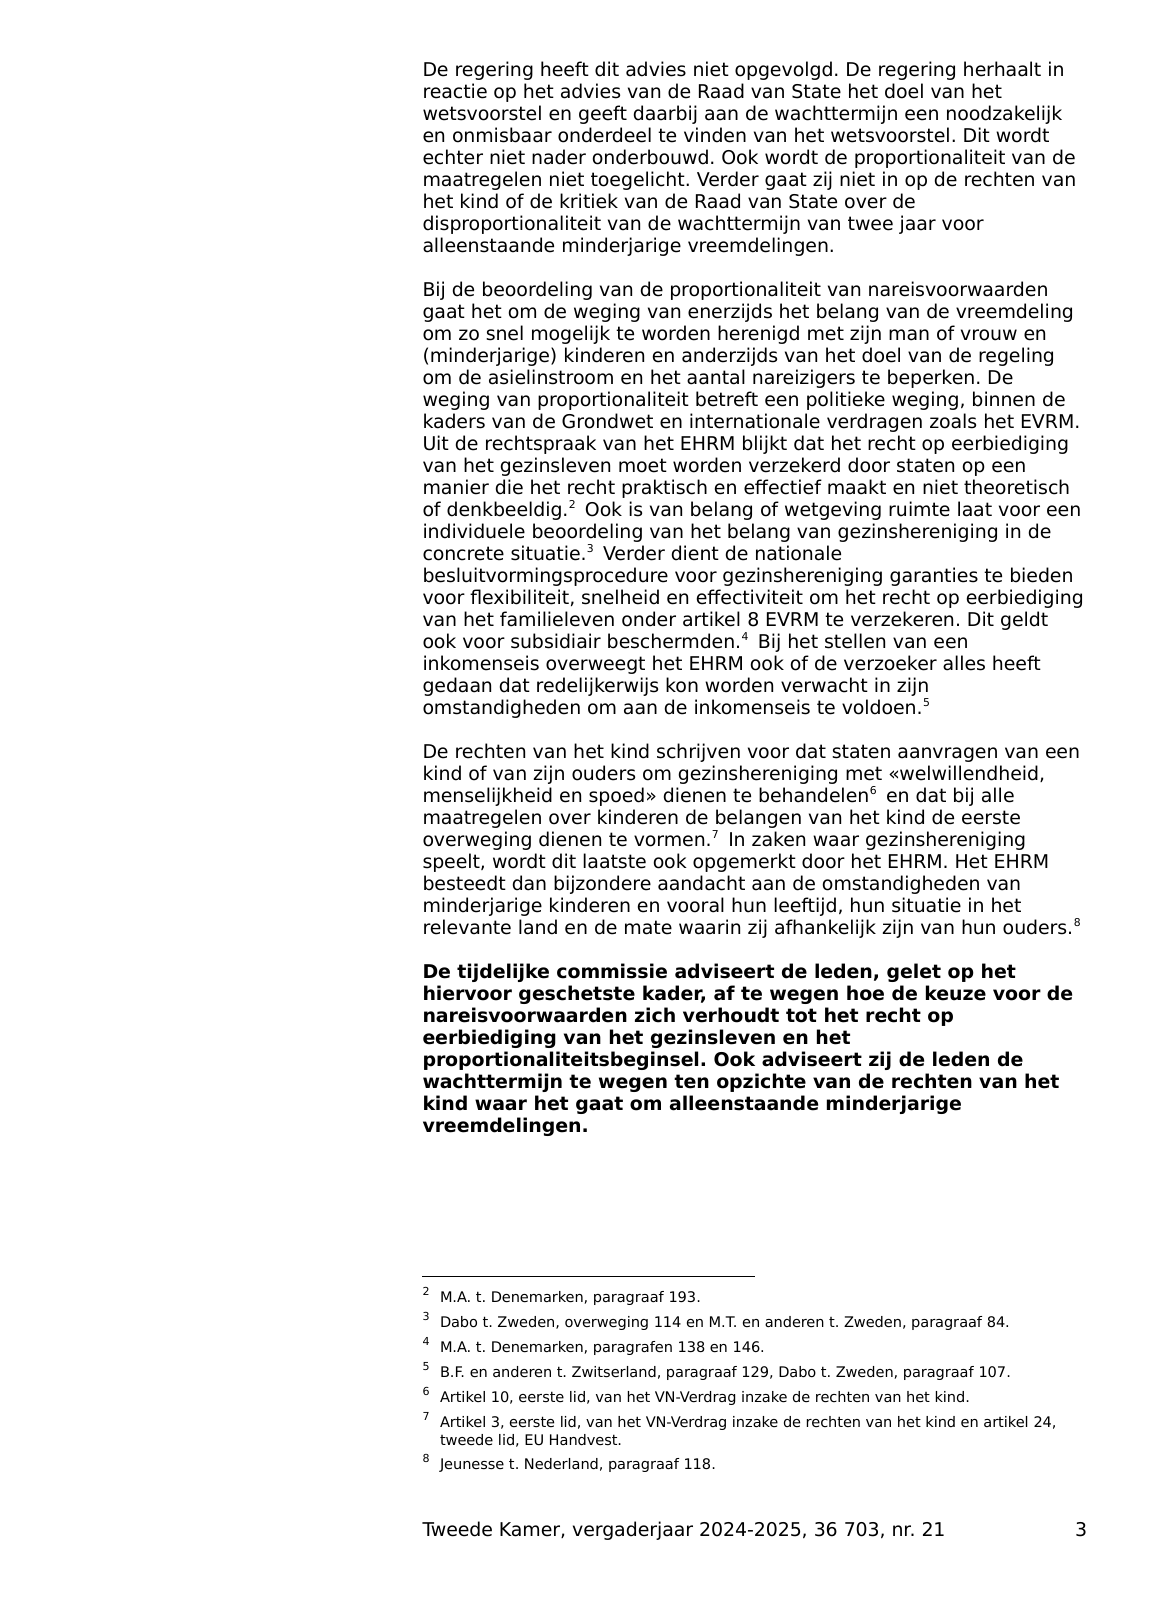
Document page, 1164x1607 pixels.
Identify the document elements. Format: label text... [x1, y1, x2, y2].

text De regering heeft dit advies niet opgevolgd. De regering herhaalt in reactie op het advies van de Raad van State het doel van het wetsvoorstel en geeft daarbij aan de wachttermijn een noodzakelijk en onmisbaar onderdeel te vinden van het wetsvoorstel. Dit wordt echter niet nader onderbouwd. Ook wordt de proportionaliteit van de maatregelen niet toegelicht. Verder gaat zij niet in op de rechten van het kind of de kritiek van de Raad van State over de disproportionaliteit van de wachttermijn van twee jaar voor alleenstaande minderjarige vreemdelingen. [422, 59, 1087, 257]
text Bij de beoordeling van de proportionaliteit van nareisvoorwaarden gaat het om de weging van enerzijds het belang van de vreemdeling om zo snel mogelijk te worden herenigd met zijn man of vrouw en (minderjarige) kinderen en anderzijds van het doel van de regeling om de asielinstroom en het aantal nareizigers te beperken. De weging van proportionaliteit betreft een politieke weging, binnen de kaders van de Grondwet en internationale verdragen zoals het EVRM. Uit de rechtspraak van het EHRM blijkt dat het recht op eerbiediging van het gezinsleven moet worden verzekerd door staten op een manier die het recht praktisch en effectief maakt en niet theoretisch of denkbeeldig. Ook is van belang of wetgeving ruimte laat voor een individuele beoordeling van het belang van gezinshereniging in de concrete situatie. Verder dient de nationale besluitvormingsprocedure voor gezinshereniging garanties te bieden voor flexibiliteit, snelheid en effectiviteit om het recht op eerbiediging van het familieleven onder artikel 8 EVRM te verzekeren. Dit geldt ook voor subsidiair beschermden. Bij het stellen van een inkomenseis overweegt het EHRM ook of de verzoeker alles heeft gedaan dat redelijkerwijs kon worden verwacht in zijn omstandigheden om aan de inkomenseis te voldoen. [422, 279, 1087, 719]
text B.F. en anderen t. Zwitserland, paragraaf 129, Dabo t. Zweden, paragraaf 107. [422, 1360, 1087, 1382]
text Artikel 10, eerste lid, van het VN-Verdrag inzake de rechten van het kind. [422, 1385, 1087, 1407]
text De tijdelijke commissie adviseert de leden, gelet op het hiervoor geschetste kader, af te wegen hoe de keuze voor de nareisvoorwaarden zich verhoudt tot het recht op eerbiediging van het gezinsleven en het proportionaliteitsbeginsel. Ook adviseert zij de leden de wachttermijn te wegen ten opzichte van de rechten van het kind waar het gaat om alleenstaande minderjarige vreemdelingen. [422, 961, 1087, 1137]
text M.A. t. Denemarken, paragrafen 138 en 146. [422, 1335, 1087, 1357]
text Dabo t. Zweden, overweging 114 en M.T. en anderen t. Zweden, paragraaf 84. [422, 1310, 1087, 1332]
text Jeunesse t. Nederland, paragraaf 118. [422, 1452, 1087, 1474]
text M.A. t. Denemarken, paragraaf 193. [422, 1285, 1087, 1307]
text Artikel 3, eerste lid, van het VN-Verdrag inzake de rechten van het kind en artikel 24, tweede lid, EU Handvest. [422, 1410, 1087, 1449]
text De rechten van het kind schrijven voor dat staten aanvragen van een kind of van zijn ouders om gezinshereniging met «welwillendheid, menselijkheid en spoed» dienen te behandelen en dat bij alle maatregelen over kinderen de belangen van het kind de eerste overweging dienen te vormen. In zaken waar gezinshereniging speelt, wordt dit laatste ook opgemerkt door het EHRM. Het EHRM besteedt dan bijzondere aandacht aan de omstandigheden van minderjarige kinderen en vooral hun leeftijd, hun situatie in het relevante land en de mate waarin zij afhankelijk zijn van hun ouders. [422, 741, 1087, 939]
